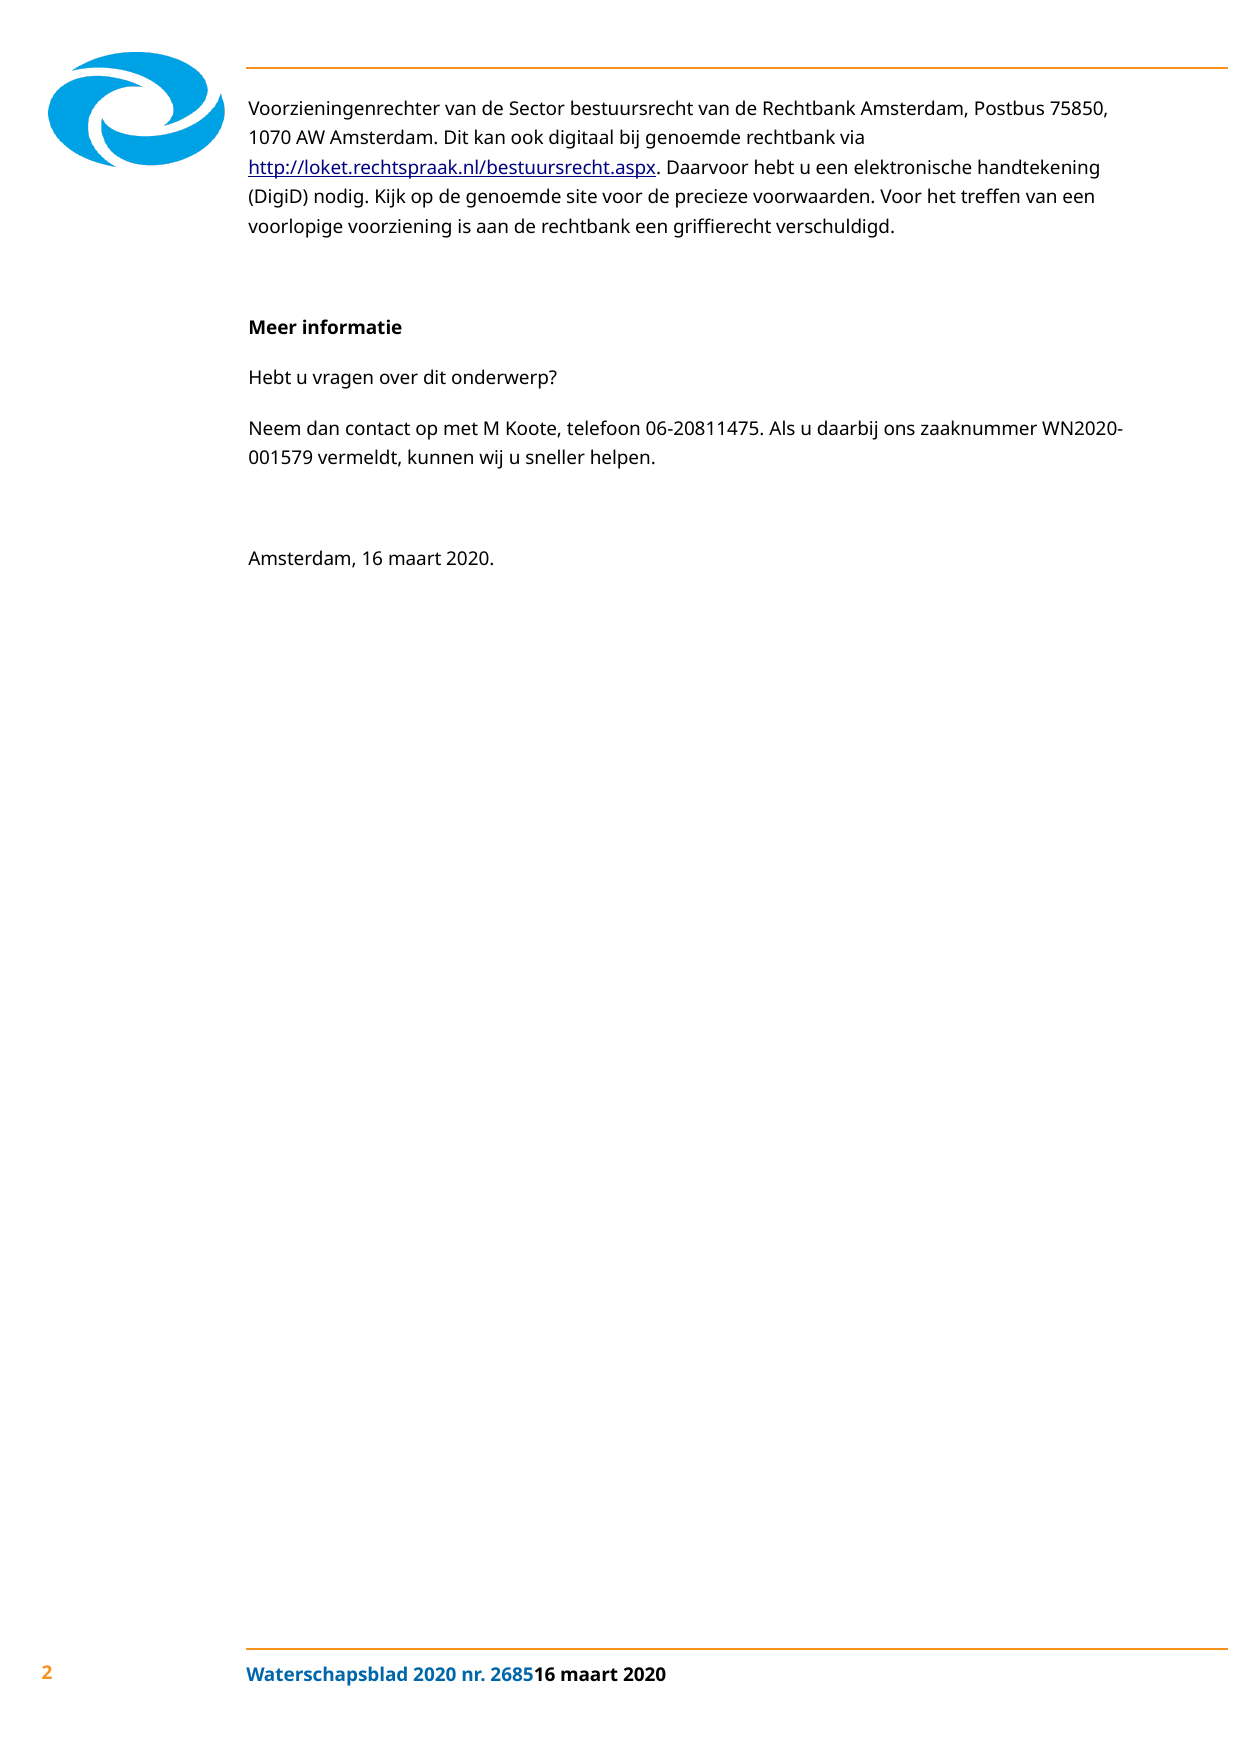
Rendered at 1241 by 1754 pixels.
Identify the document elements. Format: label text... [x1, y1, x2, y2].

text Neem dan contact op met M Koote, telefoon 06-20811475. Als u daarbij ons zaaknummer WN2020-001579 vermeldt, kunnen wij u sneller helpen. [248, 415, 1152, 470]
picture [41, 47, 231, 172]
text Amsterdam, 16 maart 2020. [248, 545, 1152, 571]
text Hebt u vragen over dit onderwerp? [248, 364, 1152, 390]
text Voorzieningenrechter van de Sector bestuursrecht van de Rechtbank Amsterdam, Postbus 75850, 1070 AW Amsterdam. Dit kan ook digitaal bij genoemde rechtbank via http://loket.rechtspraak.nl/bestuursrecht.aspx. Daarvoor hebt u een elektronische handtekening (DigiD) nodig. Kijk op de genoemde site voor de precieze voorwaarden. Voor het treffen van een voorlopige voorziening is aan de rechtbank een griffierecht verschuldigd. [248, 95, 1152, 239]
text Meer informatie [248, 314, 1152, 340]
